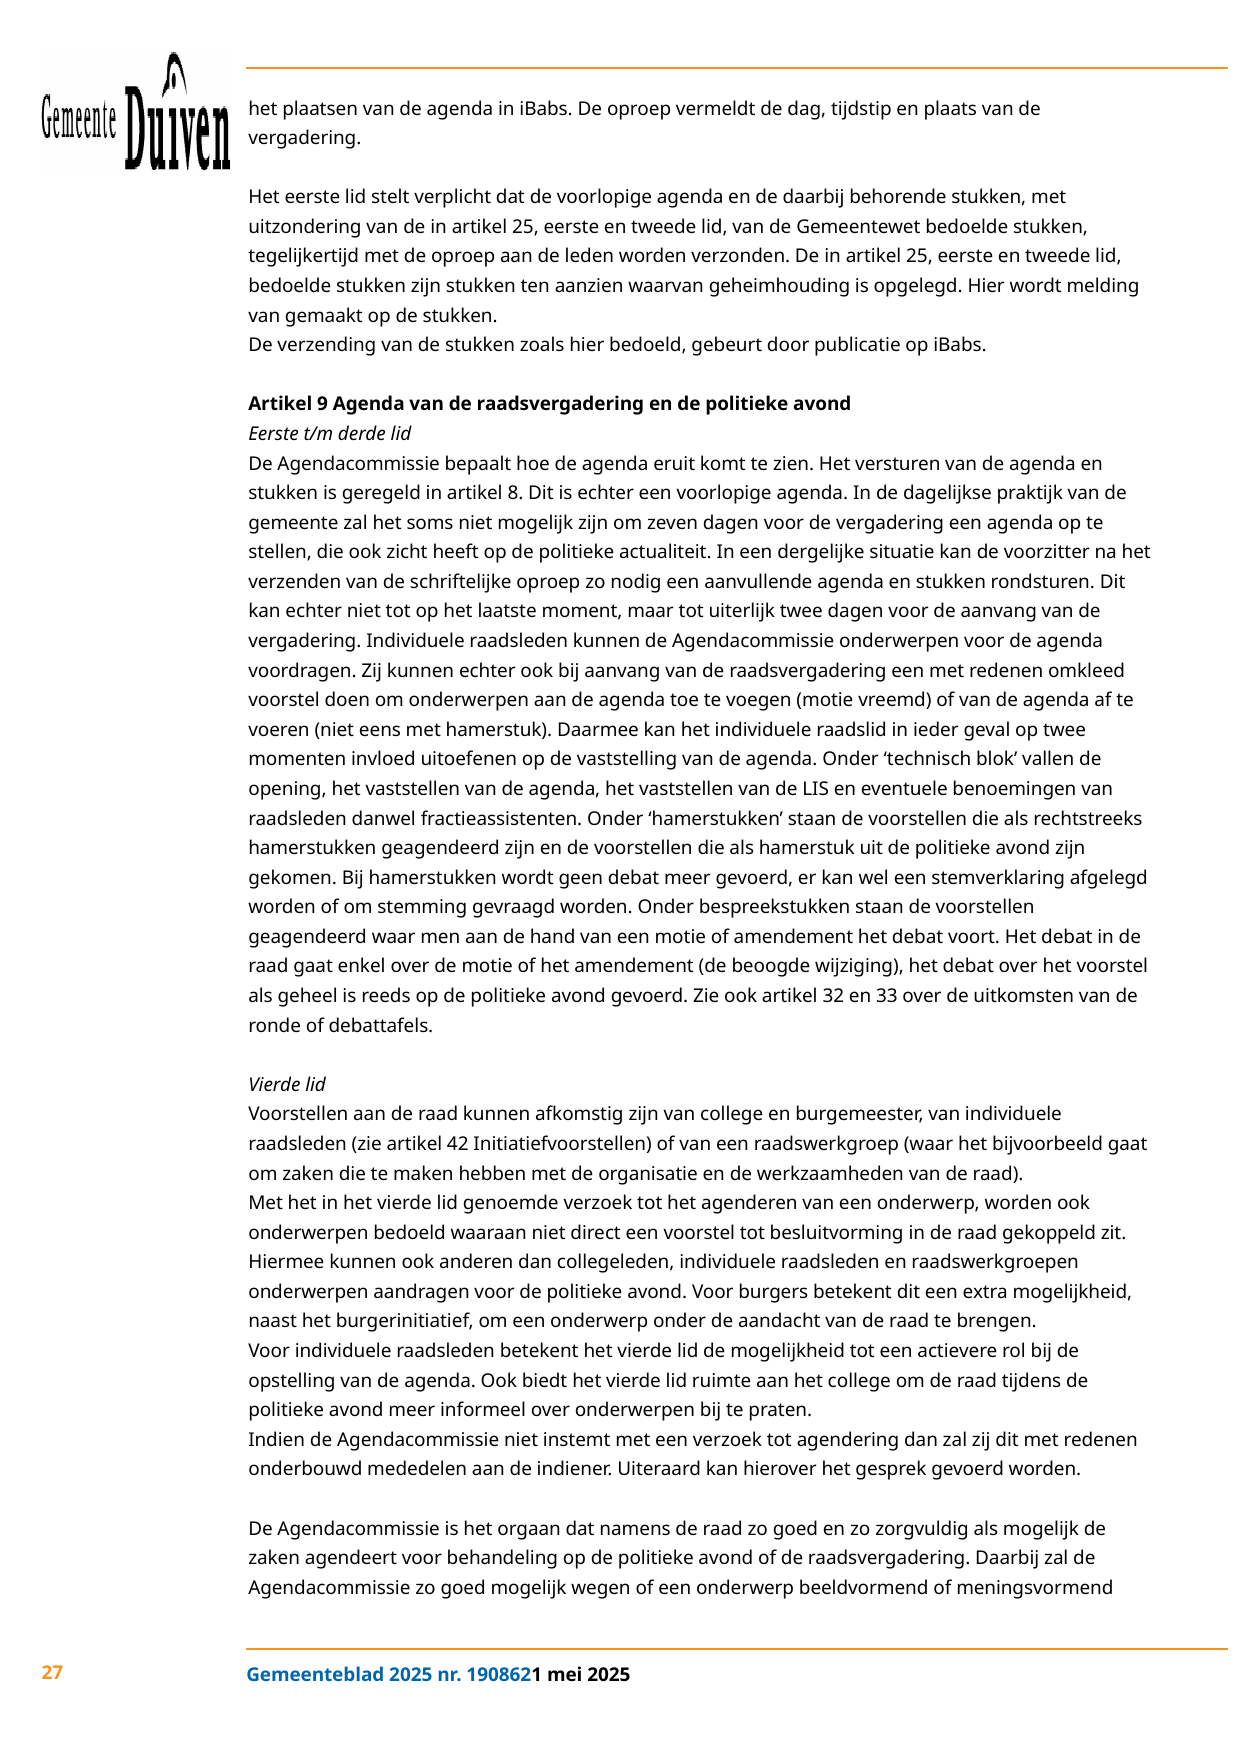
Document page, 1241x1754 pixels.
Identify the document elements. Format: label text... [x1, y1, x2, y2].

text Voorstellen aan de raad kunnen afkomstig zijn van college en burgemeester, van individuele raadsleden (zie artikel 42 Initiatiefvoorstellen) of van een raadswerkgroep (waar het bijvoorbeeld gaat om zaken die te maken hebben met de organisatie en de werkzaamheden van de raad). [248, 1101, 1152, 1186]
text De verzending van de stukken zoals hier bedoeld, gebeurt door publicatie op iBabs. [248, 331, 1152, 357]
text Artikel 9 Agenda van de raadsvergadering en de politieke avond [248, 391, 1152, 416]
text Het eerste lid stelt verplicht dat de voorlopige agenda en de daarbij behorende stukken, met uitzondering van de in artikel 25, eerste en tweede lid, van de Gemeentewet bedoelde stukken, tegelijkertijd met de oproep aan de leden worden verzonden. De in artikel 25, eerste en tweede lid, bedoelde stukken zijn stukken ten aanzien waarvan geheimhouding is opgelegd. Hier wordt melding van gemaakt op de stukken. [248, 183, 1152, 328]
text Met het in het vierde lid genoemde verzoek tot het agenderen van een onderwerp, worden ook onderwerpen bedoeld waaraan niet direct een voorstel tot besluitvorming in de raad gekoppeld zit. Hiermee kunnen ook anderen dan collegeleden, individuele raadsleden en raadswerkgroepen onderwerpen aandragen voor de politieke avond. Voor burgers betekent dit een extra mogelijkheid, naast het burgerinitiatief, om een onderwerp onder de aandacht van de raad te brengen. [248, 1189, 1152, 1333]
text De Agendacommissie is het orgaan dat namens de raad zo goed en zo zorgvuldig als mogelijk de zaken agendeert voor behandeling op de politieke avond of de raadsvergadering. Daarbij zal de Agendacommissie zo goed mogelijk wegen of een onderwerp beeldvormend of meningsvormend [248, 1515, 1152, 1600]
text Vierde lid [248, 1071, 1152, 1097]
text Indien de Agendacommissie niet instemt met een verzoek tot agendering dan zal zij dit met redenen onderbouwd mededelen aan de indiener. Uiteraard kan hierover het gesprek gevoerd worden. [248, 1426, 1152, 1481]
picture [41, 47, 231, 172]
text het plaatsen van de agenda in iBabs. De oproep vermeldt de dag, tijdstip en plaats van de vergadering. [248, 95, 1152, 150]
text De Agendacommissie bepaalt hoe de agenda eruit komt te zien. Het versturen van de agenda en stukken is geregeld in artikel 8. Dit is echter een voorlopige agenda. In de dagelijkse praktijk van de gemeente zal het soms niet mogelijk zijn om zeven dagen voor de vergadering een agenda op te stellen, die ook zicht heeft op de politieke actualiteit. In een dergelijke situatie kan de voorzitter na het verzenden van de schriftelijke oproep zo nodig een aanvullende agenda en stukken rondsturen. Dit kan echter niet tot op het laatste moment, maar tot uiterlijk twee dagen voor de aanvang van de vergadering. Individuele raadsleden kunnen de Agendacommissie onderwerpen voor de agenda voordragen. Zij kunnen echter ook bij aanvang van de raadsvergadering een met redenen omkleed voorstel doen om onderwerpen aan de agenda toe te voegen (motie vreemd) of van de agenda af te voeren (niet eens met hamerstuk). Daarmee kan het individuele raadslid in ieder geval op twee momenten invloed uitoefenen op de vaststelling van de agenda. Onder ‘technisch blok’ vallen de opening, het vaststellen van de agenda, het vaststellen van de LIS en eventuele benoemingen van raadsleden danwel fractieassistenten. Onder ‘hamerstukken’ staan de voorstellen die als rechtstreeks hamerstukken geagendeerd zijn en de voorstellen die als hamerstuk uit de politieke avond zijn gekomen. Bij hamerstukken wordt geen debat meer gevoerd, er kan wel een stemverklaring afgelegd worden of om stemming gevraagd worden. Onder bespreekstukken staan de voorstellen geagendeerd waar men aan de hand van een motie of amendement het debat voort. Het debat in de raad gaat enkel over de motie of het amendement (de beoogde wijziging), het debat over het voorstel als geheel is reeds op de politieke avond gevoerd. Zie ook artikel 32 en 33 over de uitkomsten van de ronde of debattafels. [248, 450, 1152, 1038]
text Eerste t/m derde lid [248, 420, 1152, 446]
text Voor individuele raadsleden betekent het vierde lid de mogelijkheid tot een actievere rol bij de opstelling van de agenda. Ook biedt het vierde lid ruimte aan het college om de raad tijdens de politieke avond meer informeel over onderwerpen bij te praten. [248, 1337, 1152, 1422]
